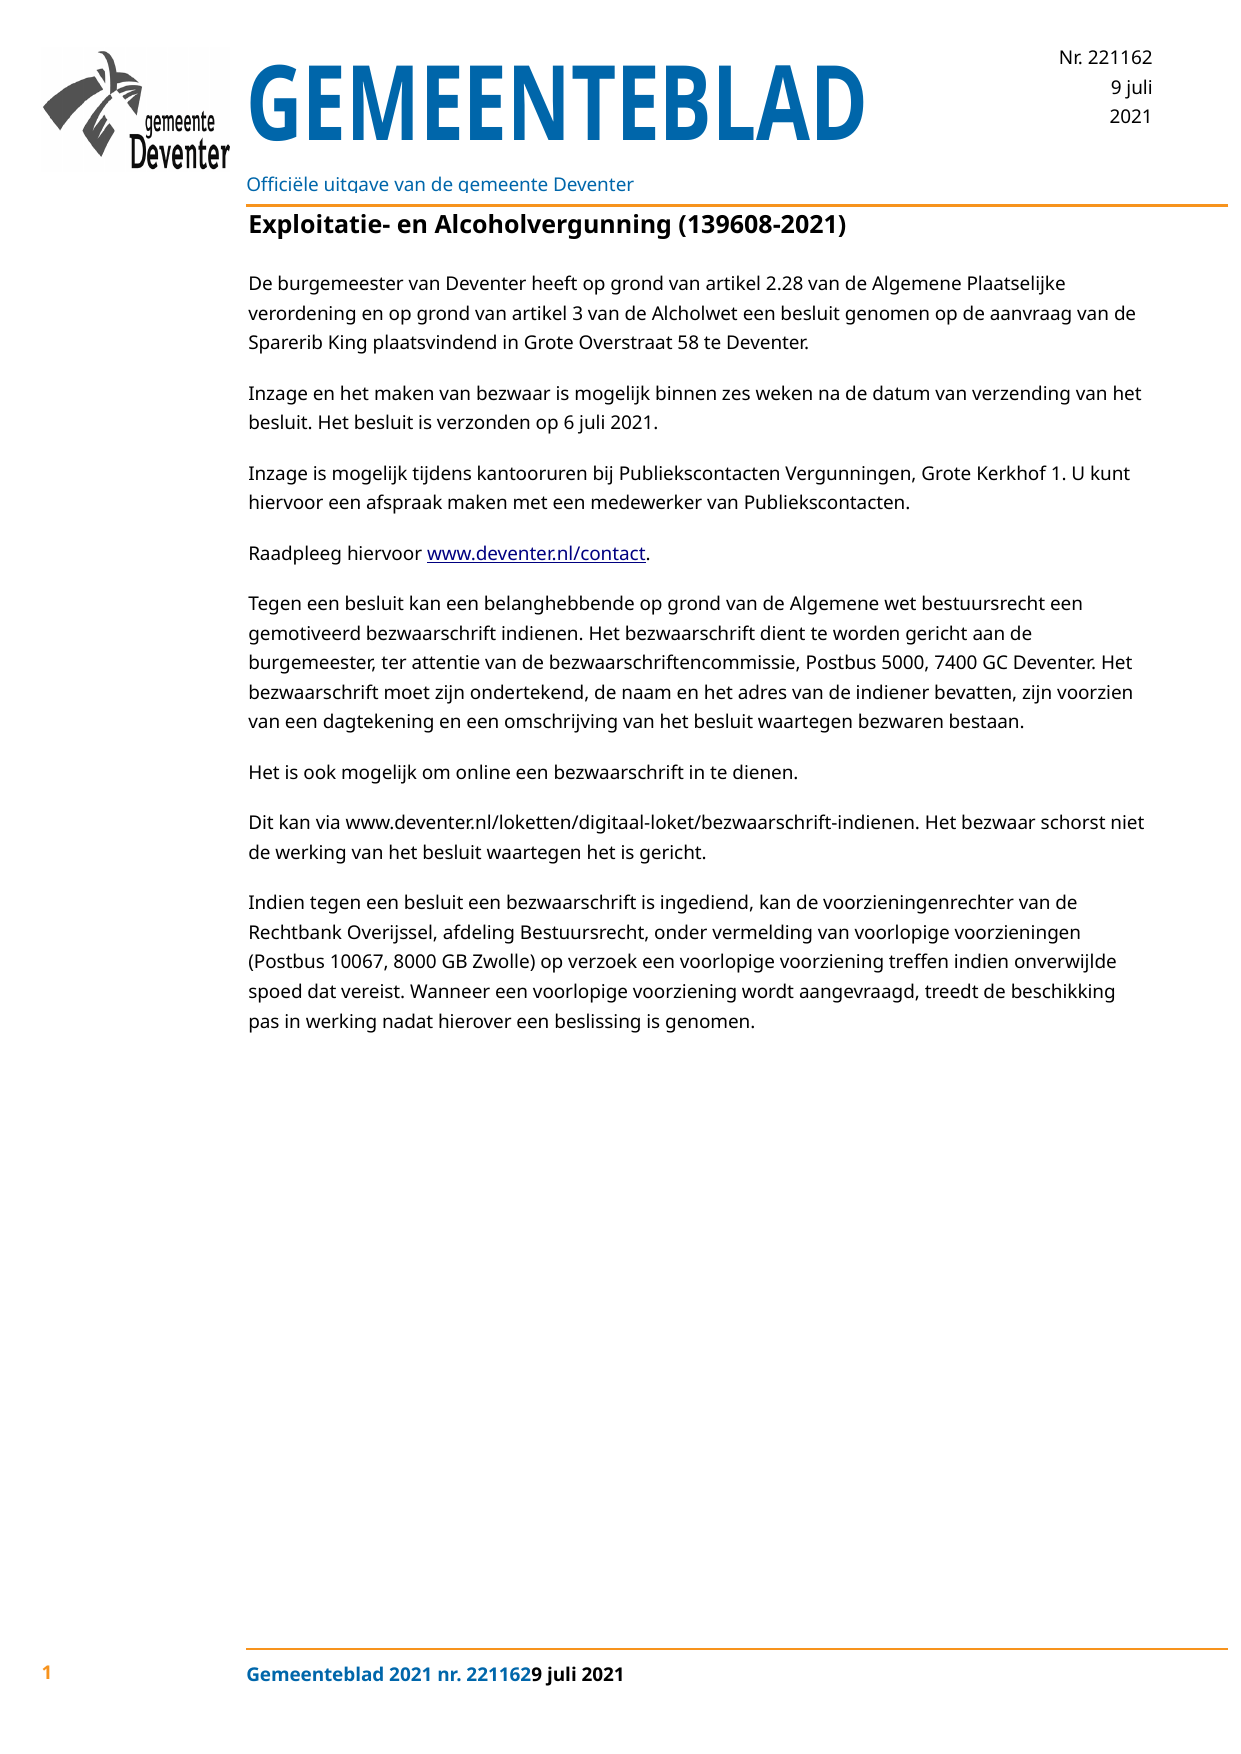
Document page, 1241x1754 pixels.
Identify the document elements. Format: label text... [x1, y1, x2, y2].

text Inzage en het maken van bezwaar is mogelijk binnen zes weken na de datum van verzending van het besluit. Het besluit is verzonden op 6 juli 2021. [248, 380, 1152, 435]
text De burgemeester van Deventer heeft op grond van artikel 2.28 van de Algemene Plaatselijke verordening en op grond van artikel 3 van de Alcholwet een besluit genomen op de aanvraag van de Sparerib King plaatsvindend in Grote Overstraat 58 te Deventer. [248, 270, 1152, 355]
picture [41, 47, 231, 172]
text Tegen een besluit kan een belanghebbende op grond van de Algemene wet bestuursrecht een gemotiveerd bezwaarschrift indienen. Het bezwaarschrift dient te worden gericht aan de burgemeester, ter attentie van de bezwaarschriftencommissie, Postbus 5000, 7400 GC Deventer. Het bezwaarschrift moet zijn ondertekend, de naam en het adres van de indiener bevatten, zijn voorzien van een dagtekening en een omschrijving van het besluit waartegen bezwaren bestaan. [248, 590, 1152, 734]
text Raadpleeg hiervoor www.deventer.nl/contact. [248, 540, 1152, 566]
text Indien tegen een besluit een bezwaarschrift is ingediend, kan de voorzieningenrechter van de Rechtbank Overijssel, afdeling Bestuursrecht, onder vermelding van voorlopige voorzieningen (Postbus 10067, 8000 GB Zwolle) op verzoek een voorlopige voorziening treffen indien onverwijlde spoed dat vereist. Wanneer een voorlopige voorziening wordt aangevraagd, treedt de beschikking pas in werking nadat hierover een beslissing is genomen. [248, 889, 1152, 1033]
text Dit kan via www.deventer.nl/loketten/digitaal-loket/bezwaarschrift-indienen. Het bezwaar schorst niet de werking van het besluit waartegen het is gericht. [248, 809, 1152, 865]
text Het is ook mogelijk om online een bezwaarschrift in te dienen. [248, 759, 1152, 785]
text Exploitatie- en Alcoholvergunning (139608-2021) [248, 207, 1152, 241]
text Inzage is mogelijk tijdens kantooruren bij Publiekscontacten Vergunningen, Grote Kerkhof 1. U kunt hiervoor een afspraak maken met een medewerker van Publiekscontacten. [248, 460, 1152, 515]
